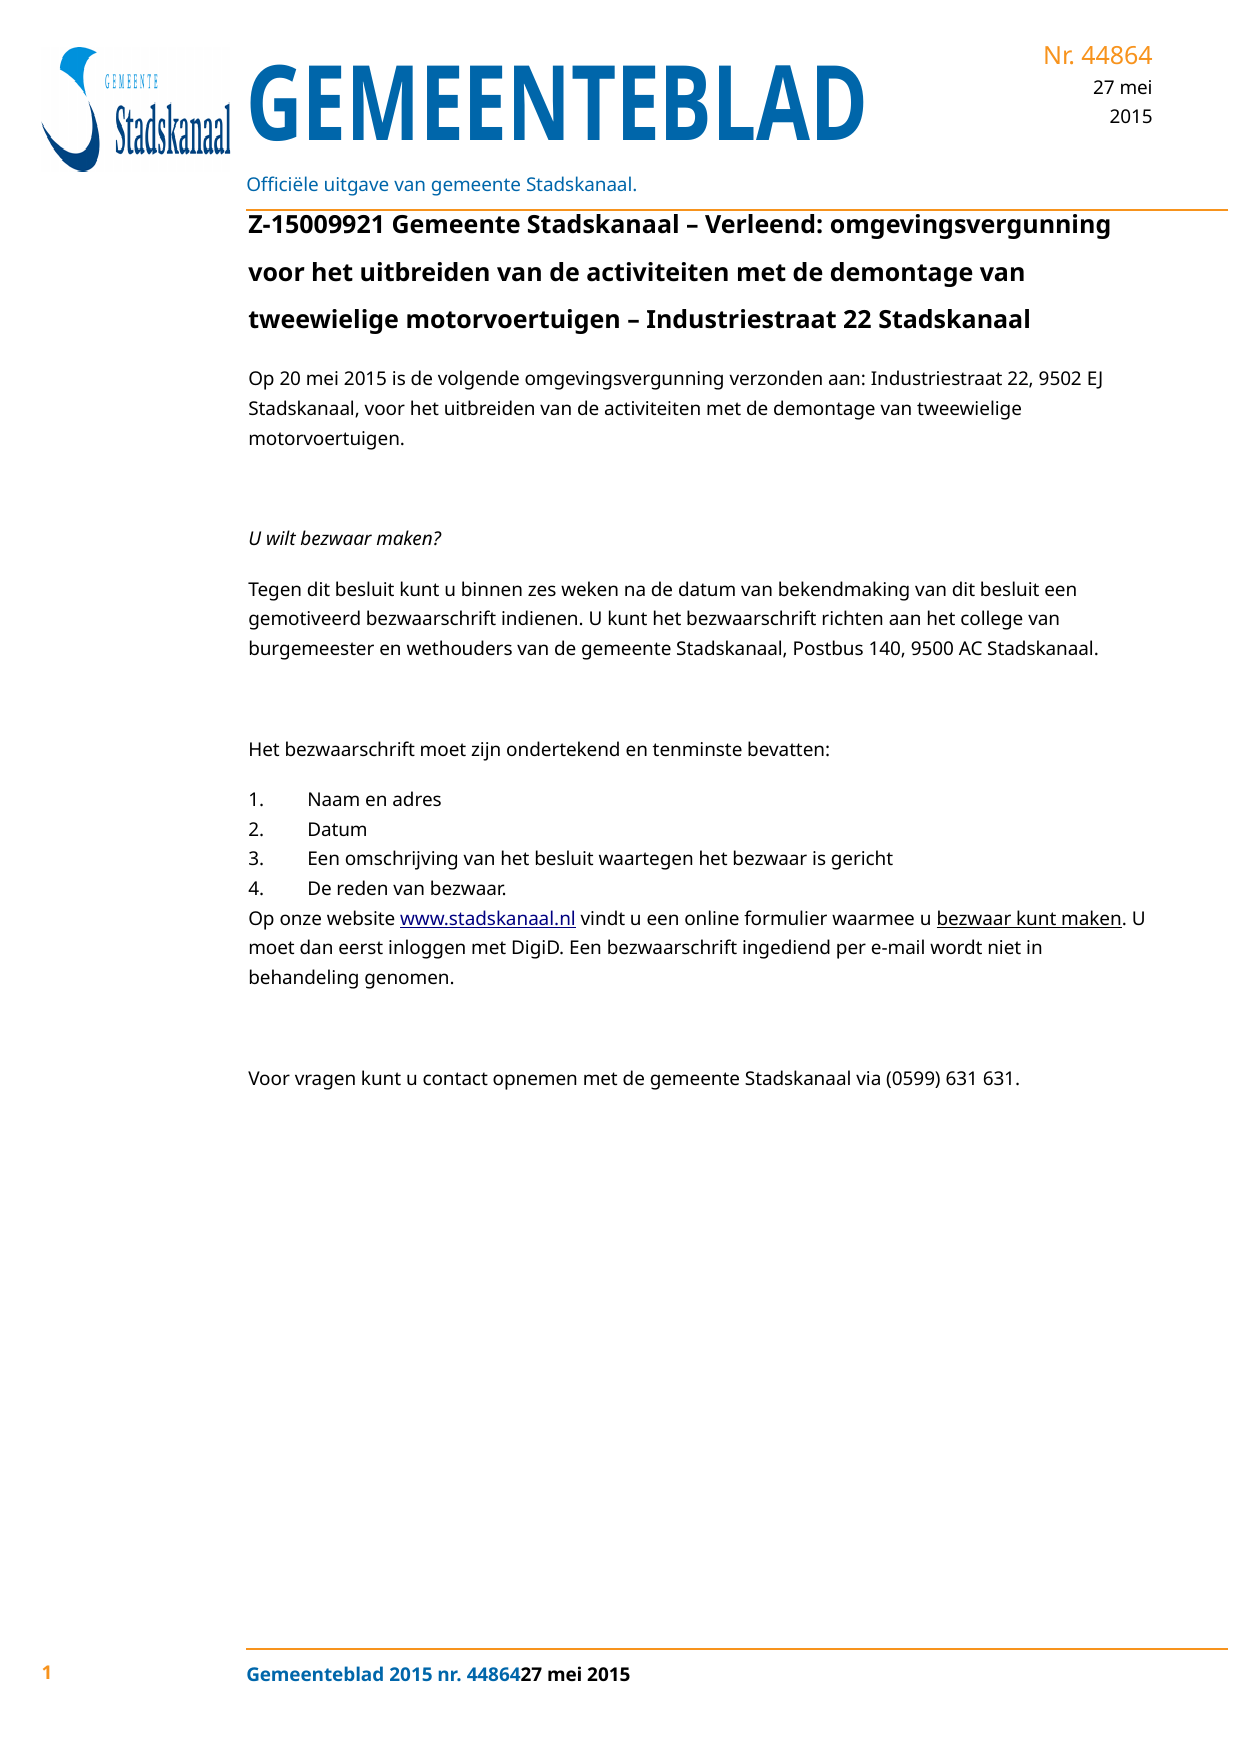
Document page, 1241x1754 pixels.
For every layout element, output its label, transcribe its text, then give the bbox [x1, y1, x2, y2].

list De reden van bezwaar. [248, 875, 1152, 901]
text Tegen dit besluit kunt u binnen zes weken na de datum van bekendmaking van dit besluit een gemotiveerd bezwaarschrift indienen. U kunt het bezwaarschrift richten aan het college van burgemeester en wethouders van de gemeente Stadskanaal, Postbus 140, 9500 AC Stadskanaal. [248, 576, 1152, 661]
text Het bezwaarschrift moet zijn ondertekend en tenminste bevatten: [248, 736, 1152, 762]
text U wilt bezwaar maken? [248, 526, 1152, 551]
list Datum [248, 816, 1152, 842]
list Een omschrijving van het besluit waartegen het bezwaar is gericht [248, 846, 1152, 871]
text Voor vragen kunt u contact opnemen met de gemeente Stadskanaal via (0599) 631 631. [248, 1065, 1152, 1090]
text Z-15009921 Gemeente Stadskanaal – Verleend: omgevingsvergunning voor het uitbreiden van de activiteiten met de demontage van tweewielige motorvoertuigen – Industriestraat 22 Stadskanaal [248, 211, 1152, 336]
list Naam en adres [248, 786, 1152, 812]
picture [41, 47, 231, 172]
text Op onze website www.stadskanaal.nl vindt u een online formulier waarmee u bezwaar kunt maken. U moet dan eerst inloggen met DigiD. Een bezwaarschrift ingediend per e-mail wordt niet in behandeling genomen. [248, 905, 1152, 989]
text Op 20 mei 2015 is de volgende omgevingsvergunning verzonden aan: Industriestraat 22, 9502 EJ Stadskanaal, voor het uitbreiden van de activiteiten met de demontage van tweewielige motorvoertuigen. [248, 366, 1152, 450]
